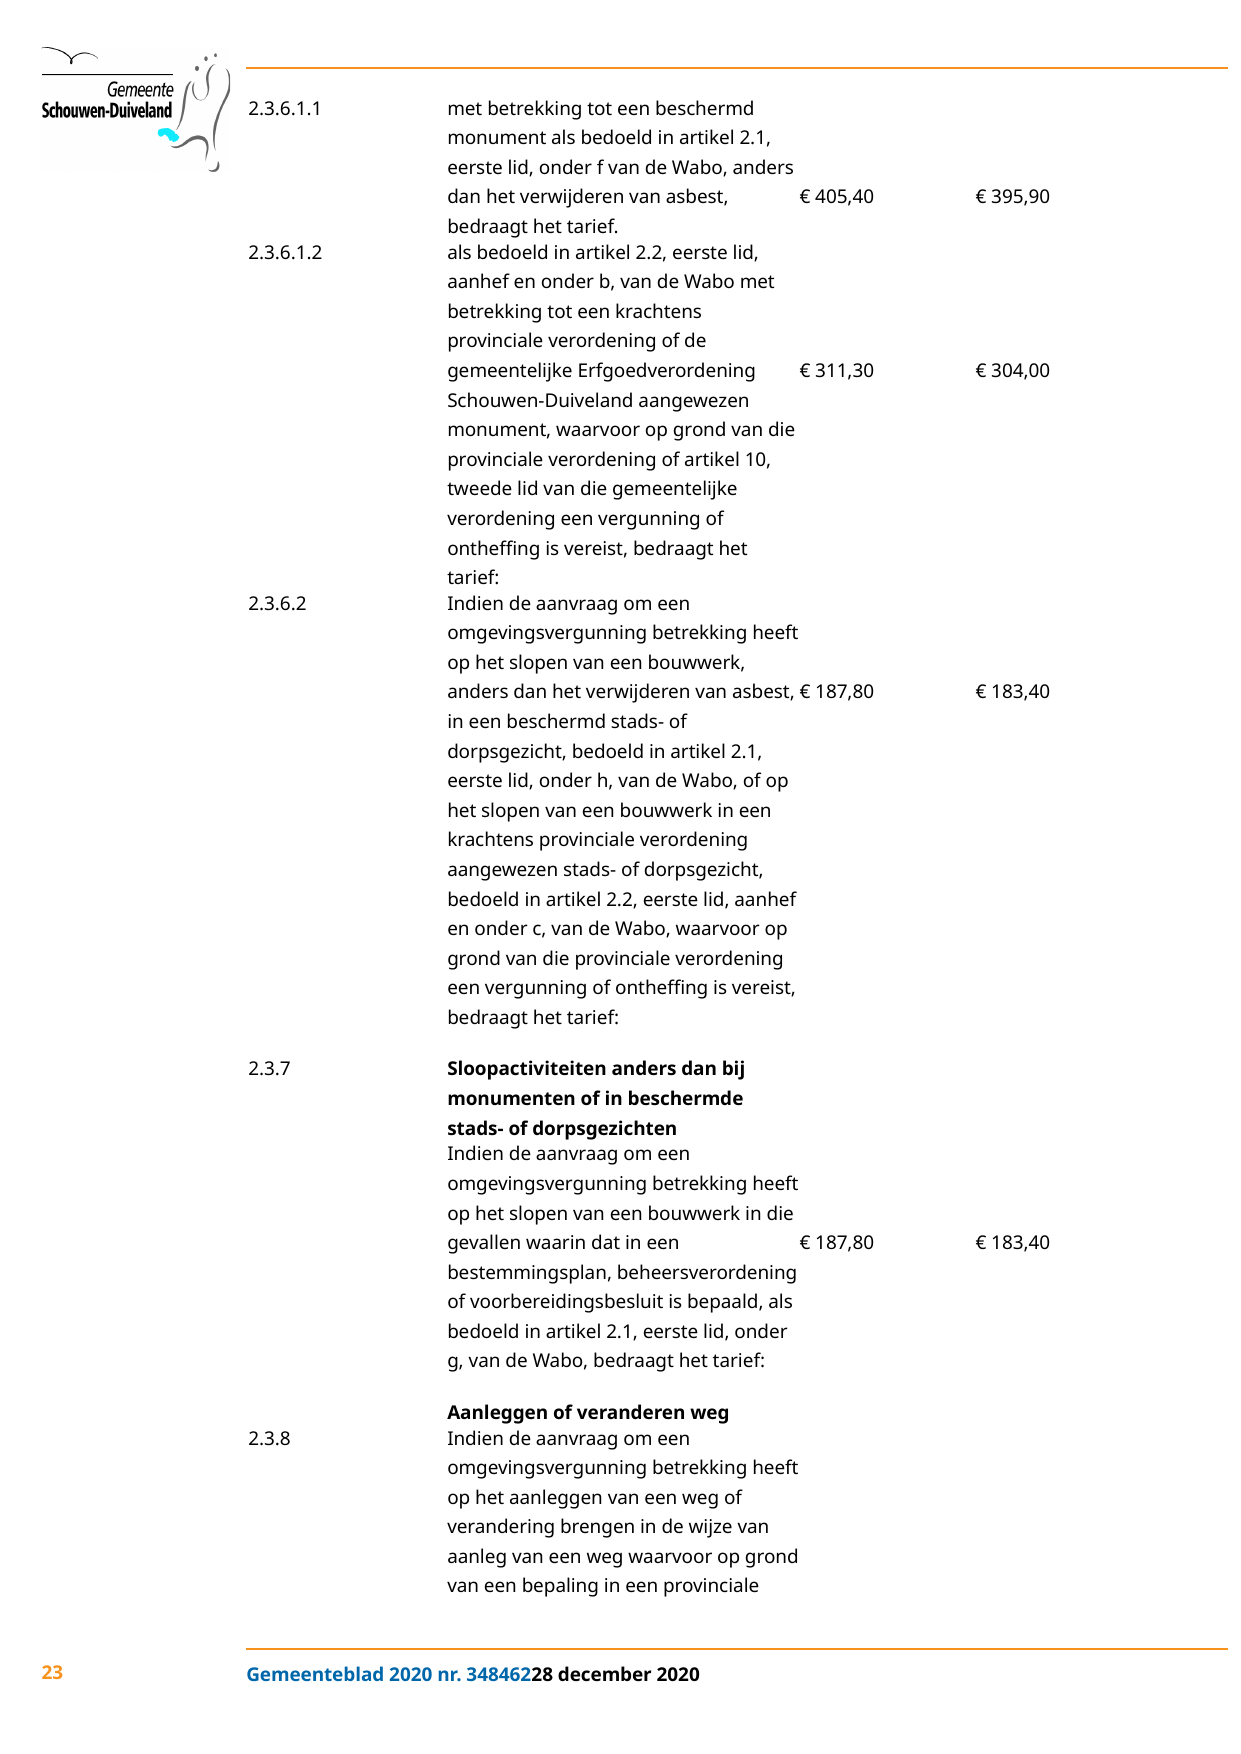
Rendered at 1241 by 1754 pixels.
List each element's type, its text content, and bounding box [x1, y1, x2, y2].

table_cell [248, 1373, 447, 1399]
table_cell 2.3.6.2 [248, 590, 447, 1030]
table_cell [975, 1425, 1152, 1598]
table_cell [799, 1030, 975, 1056]
table_cell Aanleggen of veranderen weg [447, 1399, 799, 1425]
table_cell [447, 1373, 799, 1399]
table_cell [447, 1030, 799, 1056]
table_cell € 187,80 [799, 1141, 975, 1373]
table_cell als bedoeld in artikel 2.2, eerste lid, aanhef en onder b, van de Wabo met betrekking tot een krachtens provinciale verordening of de gemeentelijke Erfgoedverordening Schouwen-Duiveland aangewezen monument, waarvoor op grond van die provinciale verordening of artikel 10, tweede lid van die gemeentelijke verordening een vergunning of ontheffing is vereist, bedraagt het tarief: [447, 239, 799, 590]
table_cell € 395,90 [975, 95, 1152, 239]
table_cell [248, 1141, 447, 1373]
table_cell Indien de aanvraag om een omgevingsvergunning betrekking heeft op het slopen van een bouwwerk, anders dan het verwijderen van asbest, in een beschermd stads- of dorpsgezicht, bedoeld in artikel 2.1, eerste lid, onder h, van de Wabo, of op het slopen van een bouwwerk in een krachtens provinciale verordening aangewezen stads- of dorpsgezicht, bedoeld in artikel 2.2, eerste lid, aanhef en onder c, van de Wabo, waarvoor op grond van die provinciale verordening een vergunning of ontheffing is vereist, bedraagt het tarief: [447, 590, 799, 1030]
table_cell [975, 1373, 1152, 1399]
table_cell met betrekking tot een beschermd monument als bedoeld in artikel 2.1, eerste lid, onder f van de Wabo, anders dan het verwijderen van asbest, bedraagt het tarief. [447, 95, 799, 239]
table_cell Indien de aanvraag om een omgevingsvergunning betrekking heeft op het aanleggen van een weg of verandering brengen in de wijze van aanleg van een weg waarvoor op grond van een bepaling in een provinciale [447, 1425, 799, 1598]
table_cell € 405,40 [799, 95, 975, 239]
table_cell Sloopactiviteiten anders dan bij monumenten of in beschermde stads- of dorpsgezichten [447, 1056, 799, 1141]
table_cell € 187,80 [799, 590, 975, 1030]
table_cell [799, 1056, 975, 1141]
table_cell [799, 1373, 975, 1399]
picture [41, 47, 231, 172]
table_cell € 183,40 [975, 590, 1152, 1030]
table_cell € 311,30 [799, 239, 975, 590]
table_cell Indien de aanvraag om een omgevingsvergunning betrekking heeft op het slopen van een bouwwerk in die gevallen waarin dat in een bestemmingsplan, beheersverordening of voorbereidingsbesluit is bepaald, als bedoeld in artikel 2.1, eerste lid, onder g, van de Wabo, bedraagt het tarief: [447, 1141, 799, 1373]
table_cell [975, 1056, 1152, 1141]
table_cell [975, 1399, 1152, 1425]
table_cell [799, 1399, 975, 1425]
table_cell [248, 1030, 447, 1056]
table_cell 2.3.6.1.1 [248, 95, 447, 239]
table_cell € 304,00 [975, 239, 1152, 590]
table_cell 2.3.6.1.2 [248, 239, 447, 590]
table_cell [248, 1399, 447, 1425]
table_cell € 183,40 [975, 1141, 1152, 1373]
table_cell 2.3.7 [248, 1056, 447, 1141]
table_cell 2.3.8 [248, 1425, 447, 1598]
table_cell [975, 1030, 1152, 1056]
table_cell [799, 1425, 975, 1598]
